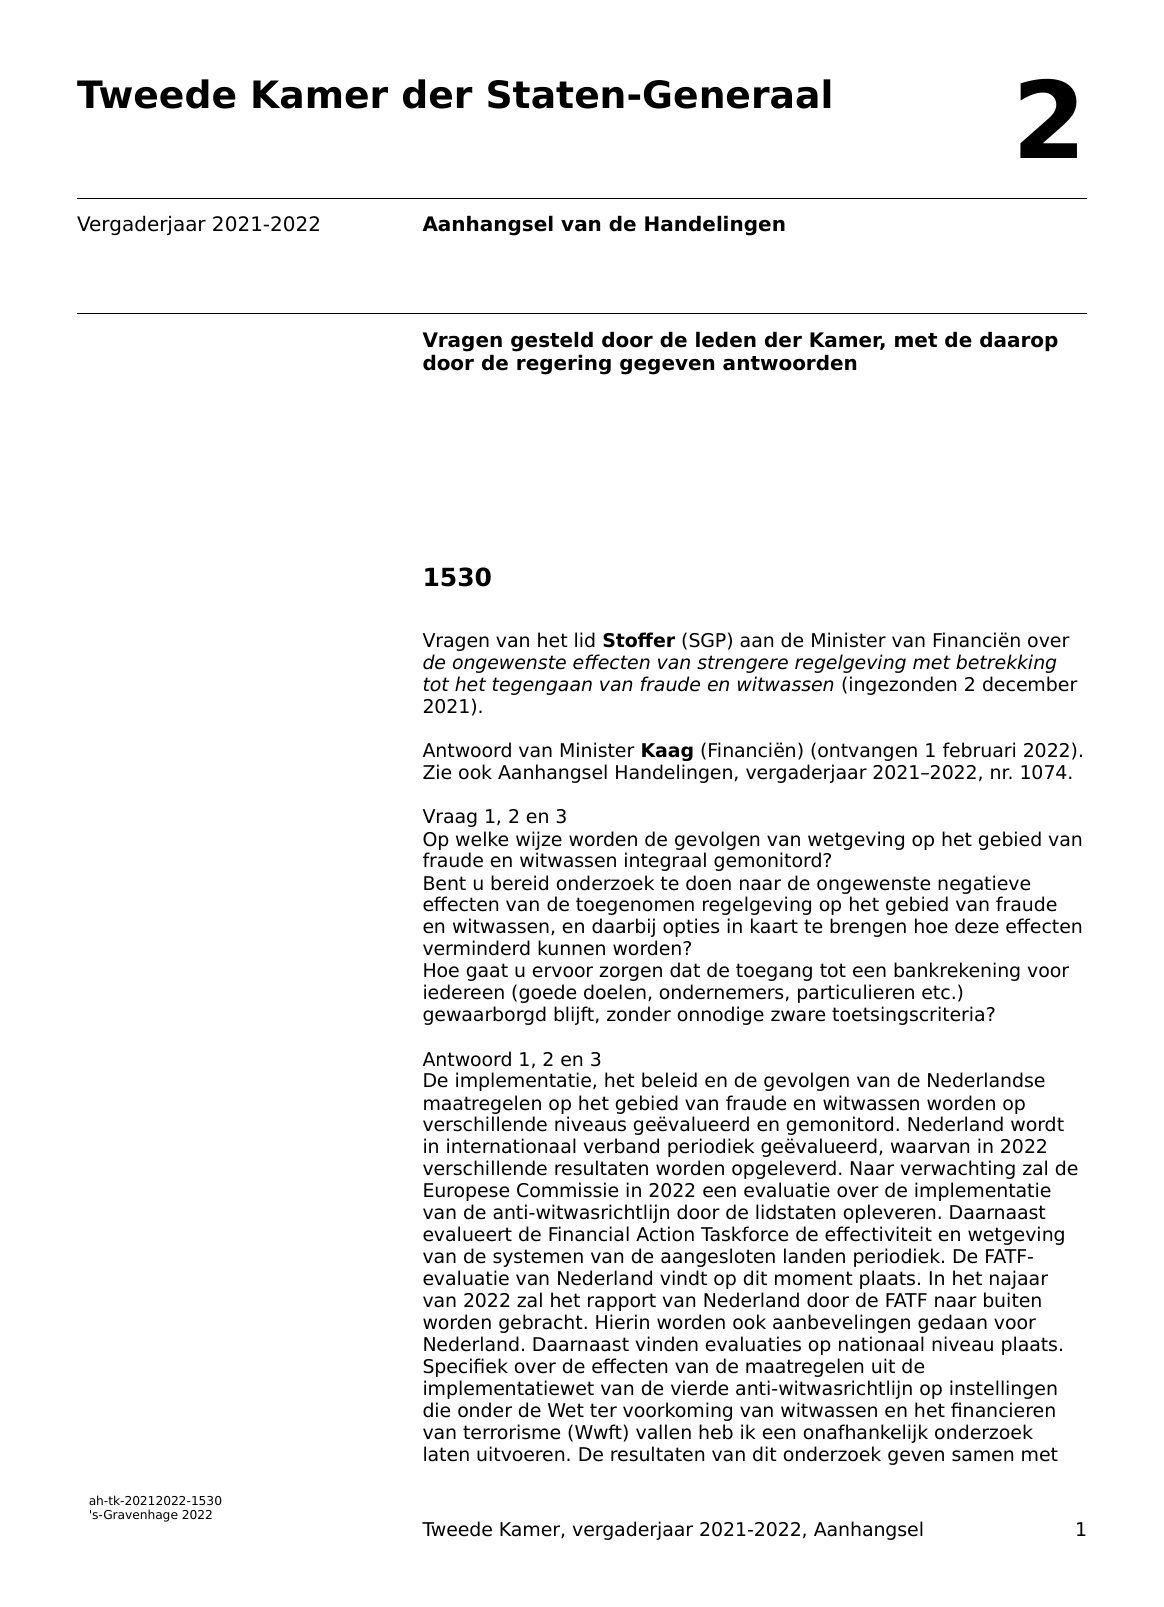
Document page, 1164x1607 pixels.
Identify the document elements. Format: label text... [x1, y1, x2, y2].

text Hoe gaat u ervoor zorgen dat de toegang tot een bankrekening voor iedereen (goede doelen, ondernemers, particulieren etc.) gewaarborgd blijft, zonder onnodige zware toetsingscriteria? [422, 960, 1087, 1026]
table_cell [77, 314, 422, 375]
text Antwoord 1, 2 en 3 [422, 1048, 1087, 1070]
text Antwoord van Minister Kaag (Financiën) (ontvangen 1 februari 2022). Zie ook Aanhangsel Handelingen, vergaderjaar 2021–2022, nr. 1074. [422, 740, 1087, 784]
text Op welke wijze worden de gevolgen van wetgeving op het gebied van fraude en witwassen integraal gemonitord? [422, 828, 1087, 872]
text De implementatie, het beleid en de gevolgen van de Nederlandse maatregelen op het gebied van fraude en witwassen worden op verschillende niveaus geëvalueerd en gemonitord. Nederland wordt in internationaal verband periodiek geëvalueerd, waarvan in 2022 verschillende resultaten worden opgeleverd. Naar verwachting zal de Europese Commissie in 2022 een evaluatie over de implementatie van de anti-witwasrichtlijn door de lidstaten opleveren. Daarnaast evalueert de Financial Action Taskforce de effectiviteit en wetgeving van de systemen van de aangesloten landen periodiek. De FATF-evaluatie van Nederland vindt op dit moment plaats. In het najaar van 2022 zal het rapport van Nederland door de FATF naar buiten worden gebracht. Hierin worden ook aanbevelingen gedaan voor Nederland. Daarnaast vinden evaluaties op nationaal niveau plaats. Specifiek over de effecten van de maatregelen uit de implementatiewet van de vierde anti-witwasrichtlijn op instellingen die onder de Wet ter voorkoming van witwassen en het financieren van terrorisme (Wwft) vallen heb ik een onafhankelijk onderzoek laten uitvoeren. De resultaten van dit onderzoek geven samen met [422, 1070, 1087, 1466]
text Bent u bereid onderzoek te doen naar de ongewenste negatieve effecten van de toegenomen regelgeving op het gebied van fraude en witwassen, en daarbij opties in kaart te brengen hoe deze effecten verminderd kunnen worden? [422, 872, 1087, 960]
text Vragen van het lid Stoffer (SGP) aan de Minister van Financiën over de ongewenste effecten van strengere regelgeving met betrekking tot het tegengaan van fraude en witwassen (ingezonden 2 december 2021). [422, 630, 1087, 718]
text ah-tk-20212022-1530 [88, 1494, 323, 1508]
text Vraag 1, 2 en 3 [422, 806, 1087, 828]
table_cell Vergaderjaar 2021-2022 [77, 199, 422, 313]
table_cell Vragen gesteld door de leden der Kamer, met de daarop door de regering gegeven antwoorden [422, 314, 1087, 375]
text 1530 [422, 563, 1087, 592]
table_header Tweede Kamer der Staten-Generaal [77, 59, 886, 198]
table_header 2 [886, 59, 1087, 198]
text 's-Gravenhage 2022 [88, 1508, 323, 1522]
table_cell Aanhangsel van de Handelingen [422, 199, 1087, 313]
